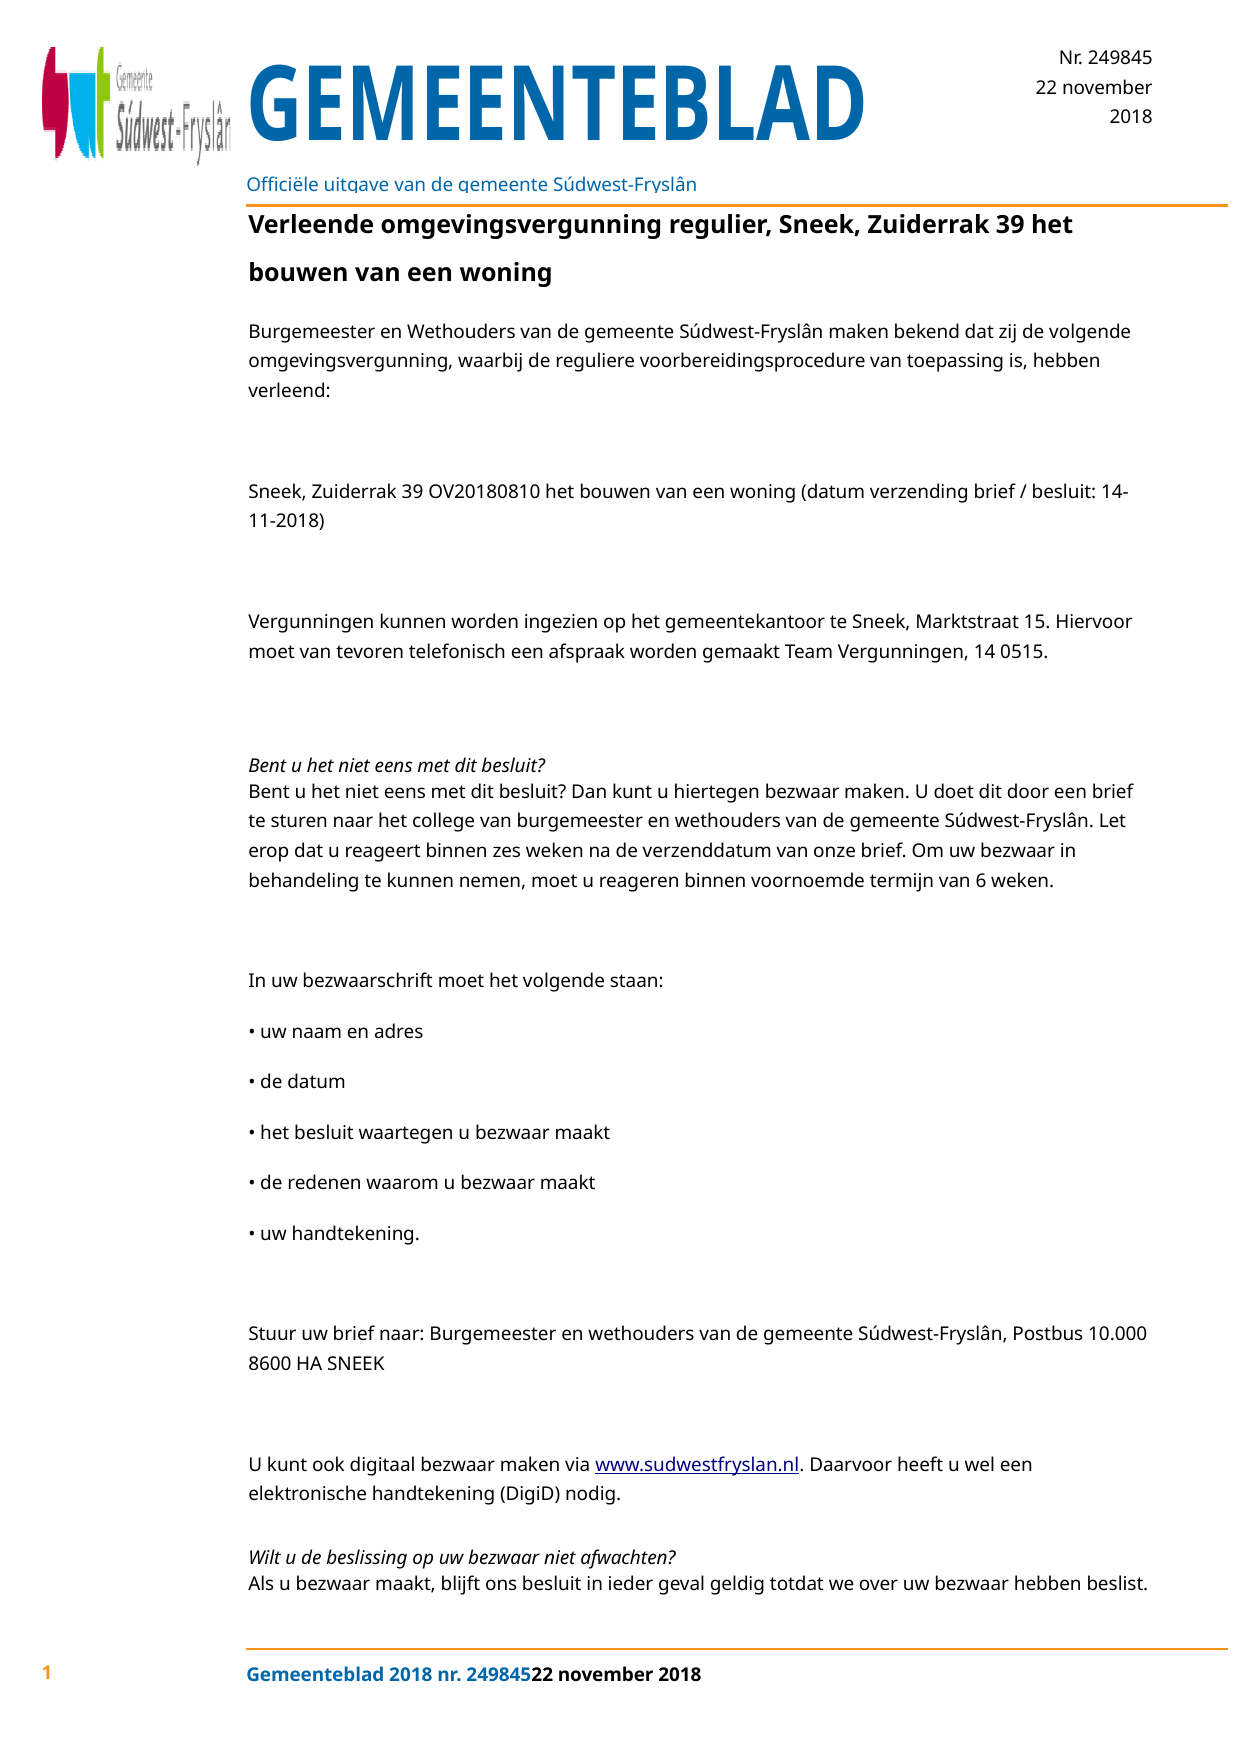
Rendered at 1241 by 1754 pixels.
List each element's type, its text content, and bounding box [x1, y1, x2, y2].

text U kunt ook digitaal bezwaar maken via www.sudwestfryslan.nl. Daarvoor heeft u wel een elektronische handtekening (DigiD) nodig. [248, 1451, 1152, 1506]
text Wilt u de beslissing op uw bezwaar niet afwachten? [248, 1544, 1152, 1570]
text Als u bezwaar maakt, blijft ons besluit in ieder geval geldig totdat we over uw bezwaar hebben beslist. [248, 1570, 1152, 1596]
text Stuur uw brief naar: Burgemeester en wethouders van de gemeente Súdwest-Fryslân, Postbus 10.000 8600 HA SNEEK [248, 1321, 1152, 1376]
text • uw handtekening. [248, 1220, 1152, 1245]
text Bent u het niet eens met dit besluit? Dan kunt u hiertegen bezwaar maken. U doet dit door een brief te sturen naar het college van burgemeester en wethouders van de gemeente Súdwest-Fryslân. Let erop dat u reageert binnen zes weken na de verzenddatum van onze brief. Om uw bezwaar in behandeling te kunnen nemen, moet u reageren binnen voornoemde termijn van 6 weken. [248, 778, 1152, 892]
text Sneek, Zuiderrak 39 OV20180810 het bouwen van een woning (datum verzending brief / besluit: 14-11-2018) [248, 478, 1152, 533]
text Vergunningen kunnen worden ingezien op het gemeentekantoor te Sneek, Marktstraat 15. Hiervoor moet van tevoren telefonisch een afspraak worden gemaakt Team Vergunningen, 14 0515. [248, 608, 1152, 664]
text • de datum [248, 1068, 1152, 1094]
text • het besluit waartegen u bezwaar maakt [248, 1119, 1152, 1144]
text Bent u het niet eens met dit besluit? [248, 752, 1152, 778]
text Verleende omgevingsvergunning regulier, Sneek, Zuiderrak 39 het bouwen van een woning [248, 207, 1152, 288]
text Burgemeester en Wethouders van de gemeente Súdwest-Fryslân maken bekend dat zij de volgende omgevingsvergunning, waarbij de reguliere voorbereidingsprocedure van toepassing is, hebben verleend: [248, 318, 1152, 403]
text • de redenen waarom u bezwaar maakt [248, 1169, 1152, 1195]
text In uw bezwaarschrift moet het volgende staan: [248, 968, 1152, 993]
picture [41, 47, 231, 172]
text • uw naam en adres [248, 1018, 1152, 1044]
